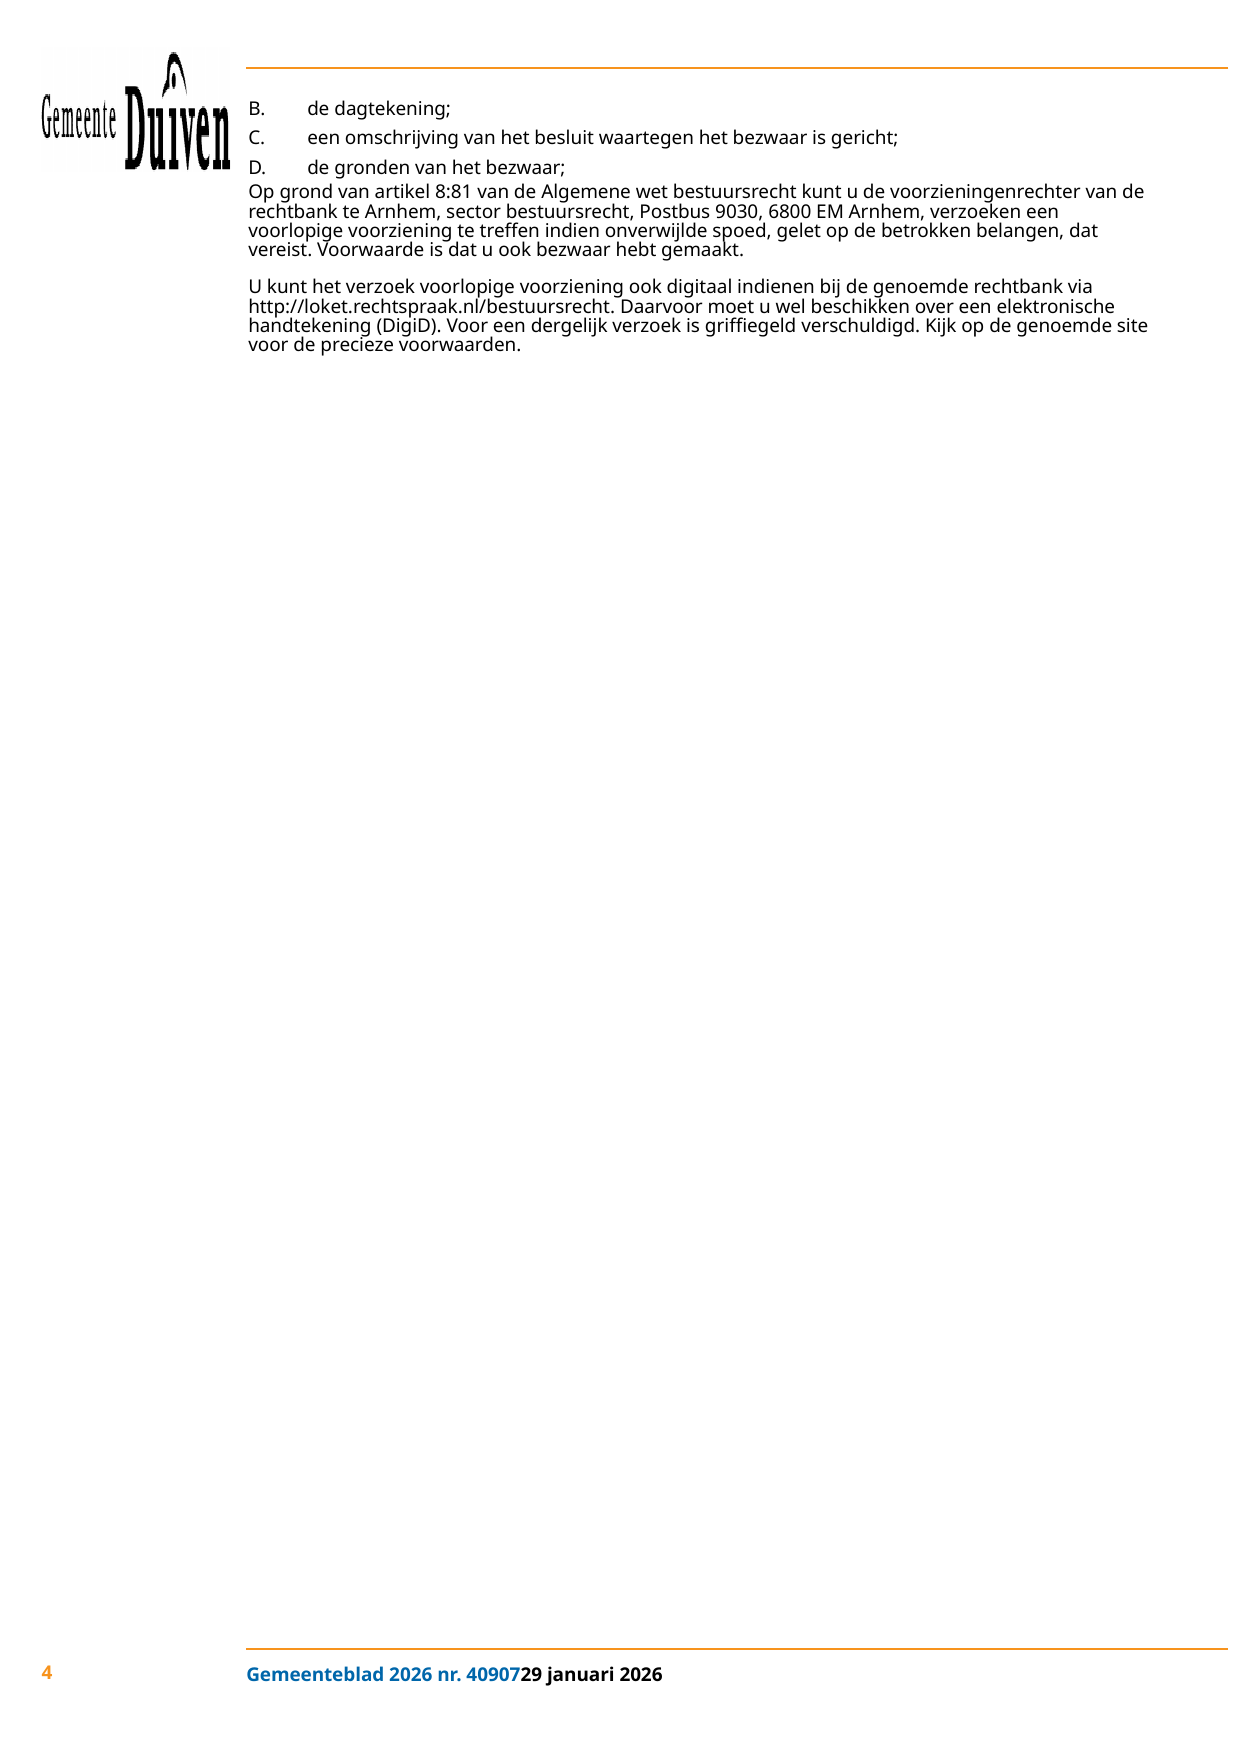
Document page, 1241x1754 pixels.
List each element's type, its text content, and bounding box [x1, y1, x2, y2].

list de gronden van het bezwaar; [248, 154, 1152, 180]
list de dagtekening; [248, 95, 1152, 121]
text Op grond van artikel 8:81 van de Algemene wet bestuursrecht kunt u de voorzieningenrechter van de rechtbank te Arnhem, sector bestuursrecht, Postbus 9030, 6800 EM Arnhem, verzoeken een voorlopige voorziening te treffen indien onverwijlde spoed, gelet op de betrokken belangen, dat vereist. Voorwaarde is dat u ook bezwaar hebt gemaakt. [248, 183, 1152, 261]
text U kunt het verzoek voorlopige voorziening ook digitaal indienen bij de genoemde rechtbank via http://loket.rechtspraak.nl/bestuursrecht. Daarvoor moet u wel beschikken over een elektronische handtekening (DigiD). Voor een dergelijk verzoek is griffiegeld verschuldigd. Kijk op de genoemde site voor de precieze voorwaarden. [248, 278, 1152, 355]
list een omschrijving van het besluit waartegen het bezwaar is gericht; [248, 124, 1152, 150]
picture [41, 47, 231, 172]
